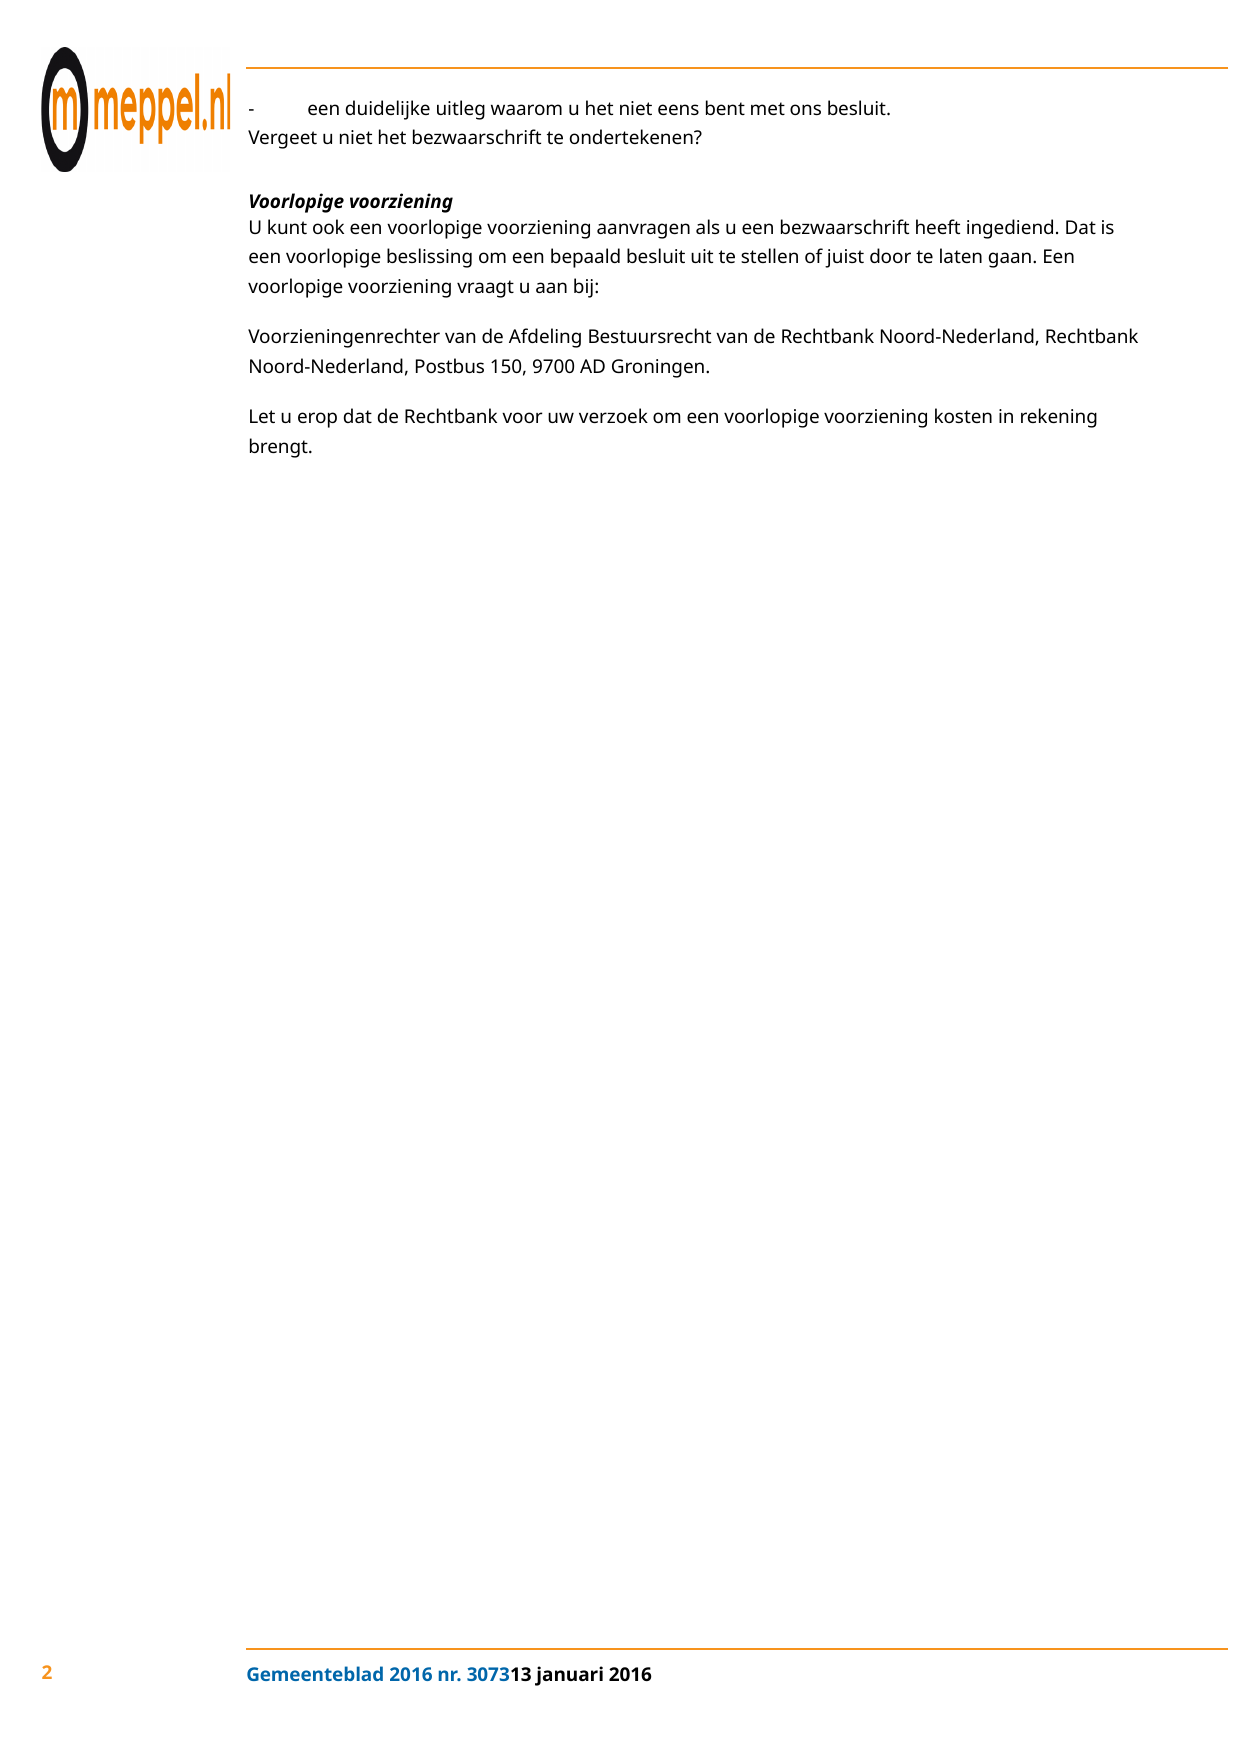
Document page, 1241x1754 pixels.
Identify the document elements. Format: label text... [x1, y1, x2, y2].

text Vergeet u niet het bezwaarschrift te ondertekenen? [248, 124, 1152, 150]
text Voorzieningenrechter van de Afdeling Bestuursrecht van de Rechtbank Noord-Nederland, Rechtbank Noord-Nederland, Postbus 150, 9700 AD Groningen. [248, 324, 1152, 379]
text Voorlopige voorziening [248, 188, 1152, 214]
list een duidelijke uitleg waarom u het niet eens bent met ons besluit. [248, 95, 1152, 121]
picture [41, 47, 231, 172]
text Let u erop dat de Rechtbank voor uw verzoek om een voorlopige voorziening kosten in rekening brengt. [248, 404, 1152, 459]
text U kunt ook een voorlopige voorziening aanvragen als u een bezwaarschrift heeft ingediend. Dat is een voorlopige beslissing om een bepaald besluit uit te stellen of juist door te laten gaan. Een voorlopige voorziening vraagt u aan bij: [248, 214, 1152, 299]
